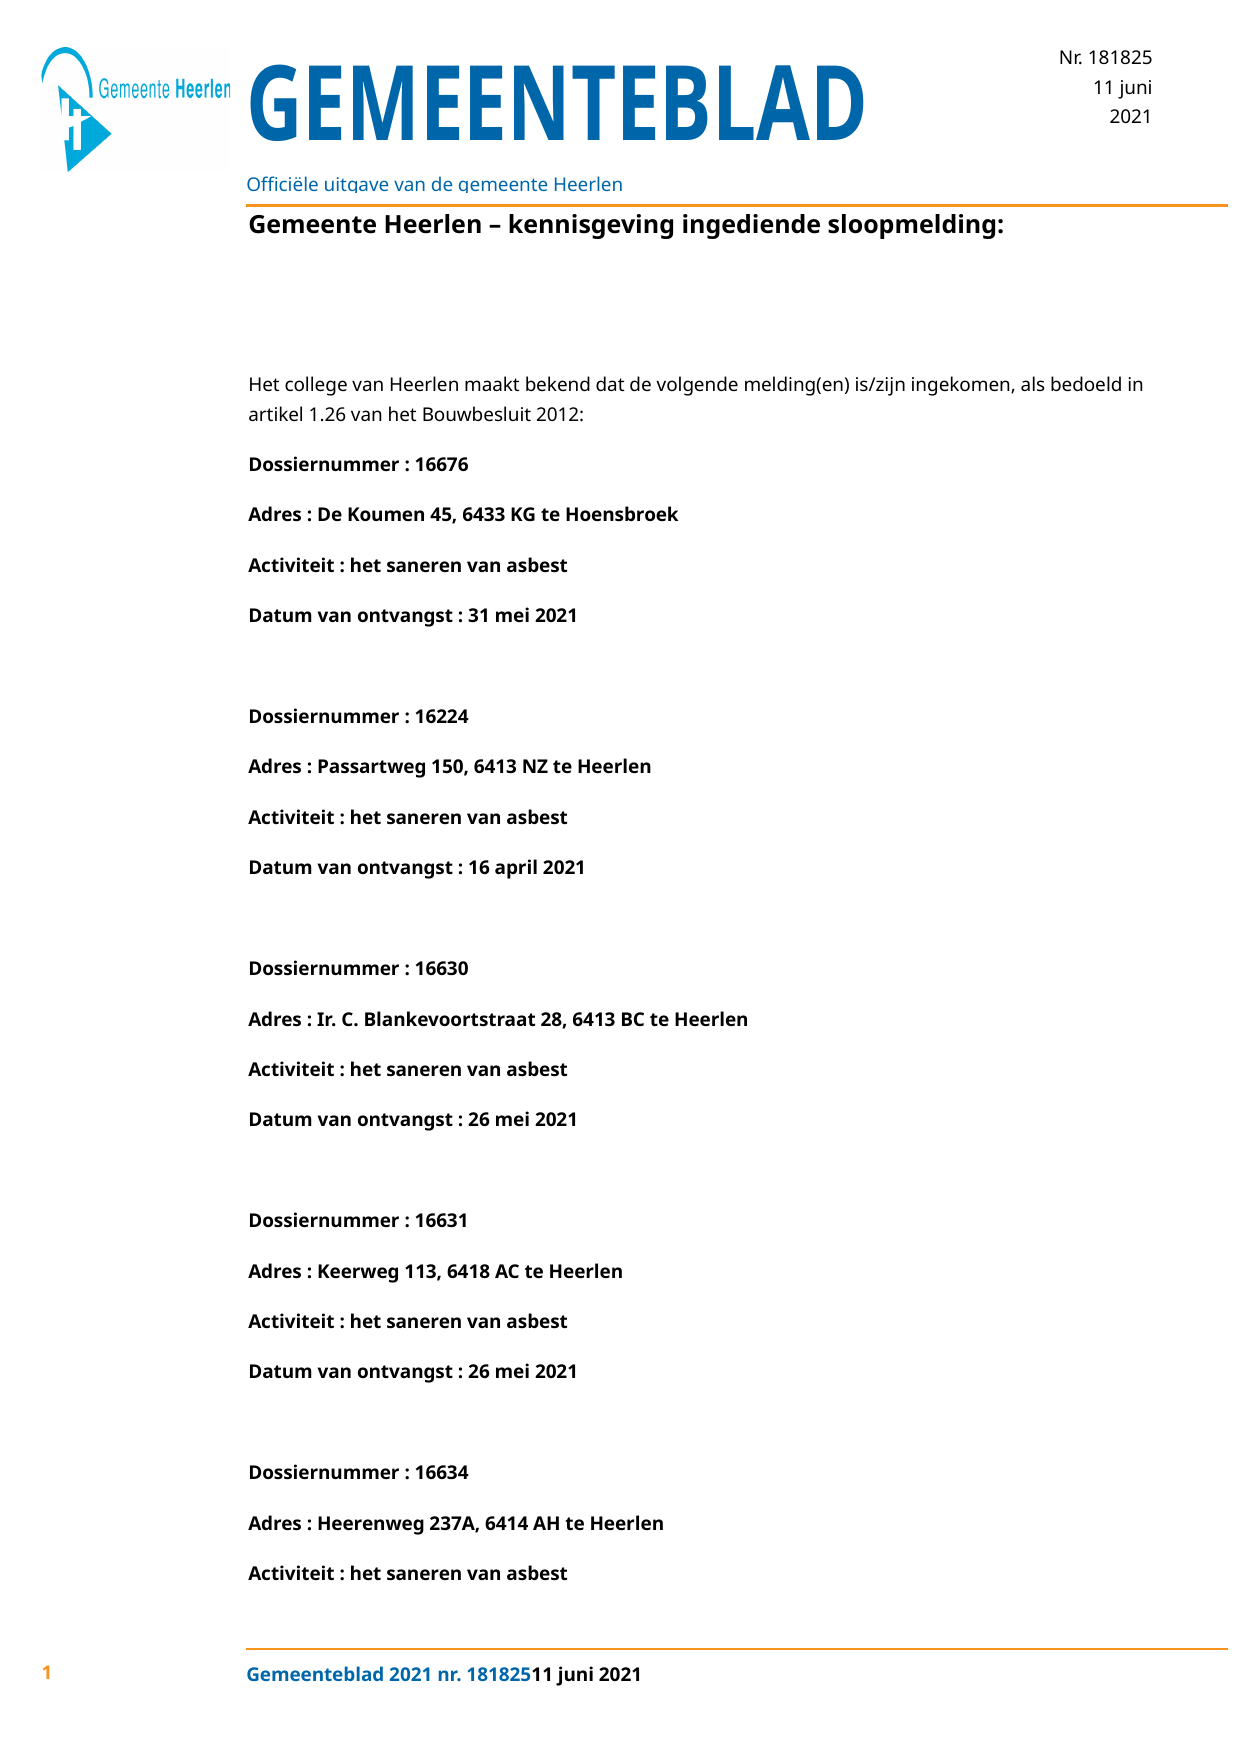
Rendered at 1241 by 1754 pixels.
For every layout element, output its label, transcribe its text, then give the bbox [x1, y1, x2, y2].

text Dossiernummer : 16676 [248, 451, 1152, 477]
text Activiteit : het saneren van asbest [248, 1308, 1152, 1334]
text Activiteit : het saneren van asbest [248, 1560, 1152, 1586]
text Dossiernummer : 16631 [248, 1207, 1152, 1233]
picture [41, 47, 59, 70]
text Adres : Keerweg 113, 6418 AC te Heerlen [248, 1258, 1152, 1283]
text Datum van ontvangst : 16 april 2021 [248, 854, 1152, 880]
text Activiteit : het saneren van asbest [248, 804, 1152, 830]
text Het college van Heerlen maakt bekend dat de volgende melding(en) is/zijn ingekomen, als bedoeld in artikel 1.26 van het Bouwbesluit 2012: [248, 371, 1152, 426]
text Dossiernummer : 16630 [248, 955, 1152, 981]
text Datum van ontvangst : 26 mei 2021 [248, 1359, 1152, 1384]
text Adres : Passartweg 150, 6413 NZ te Heerlen [248, 754, 1152, 779]
text Dossiernummer : 16224 [248, 703, 1152, 729]
picture [41, 47, 231, 172]
text Adres : Heerenweg 237A, 6414 AH te Heerlen [248, 1510, 1152, 1536]
text Datum van ontvangst : 31 mei 2021 [248, 602, 1152, 628]
text Gemeente Heerlen – kennisgeving ingediende sloopmelding: [248, 207, 1152, 241]
text Activiteit : het saneren van asbest [248, 1056, 1152, 1082]
text Adres : De Koumen 45, 6433 KG te Hoensbroek [248, 502, 1152, 527]
text Activiteit : het saneren van asbest [248, 552, 1152, 578]
text Dossiernummer : 16634 [248, 1459, 1152, 1485]
text Datum van ontvangst : 26 mei 2021 [248, 1107, 1152, 1132]
text Adres : Ir. C. Blankevoortstraat 28, 6413 BC te Heerlen [248, 1006, 1152, 1031]
